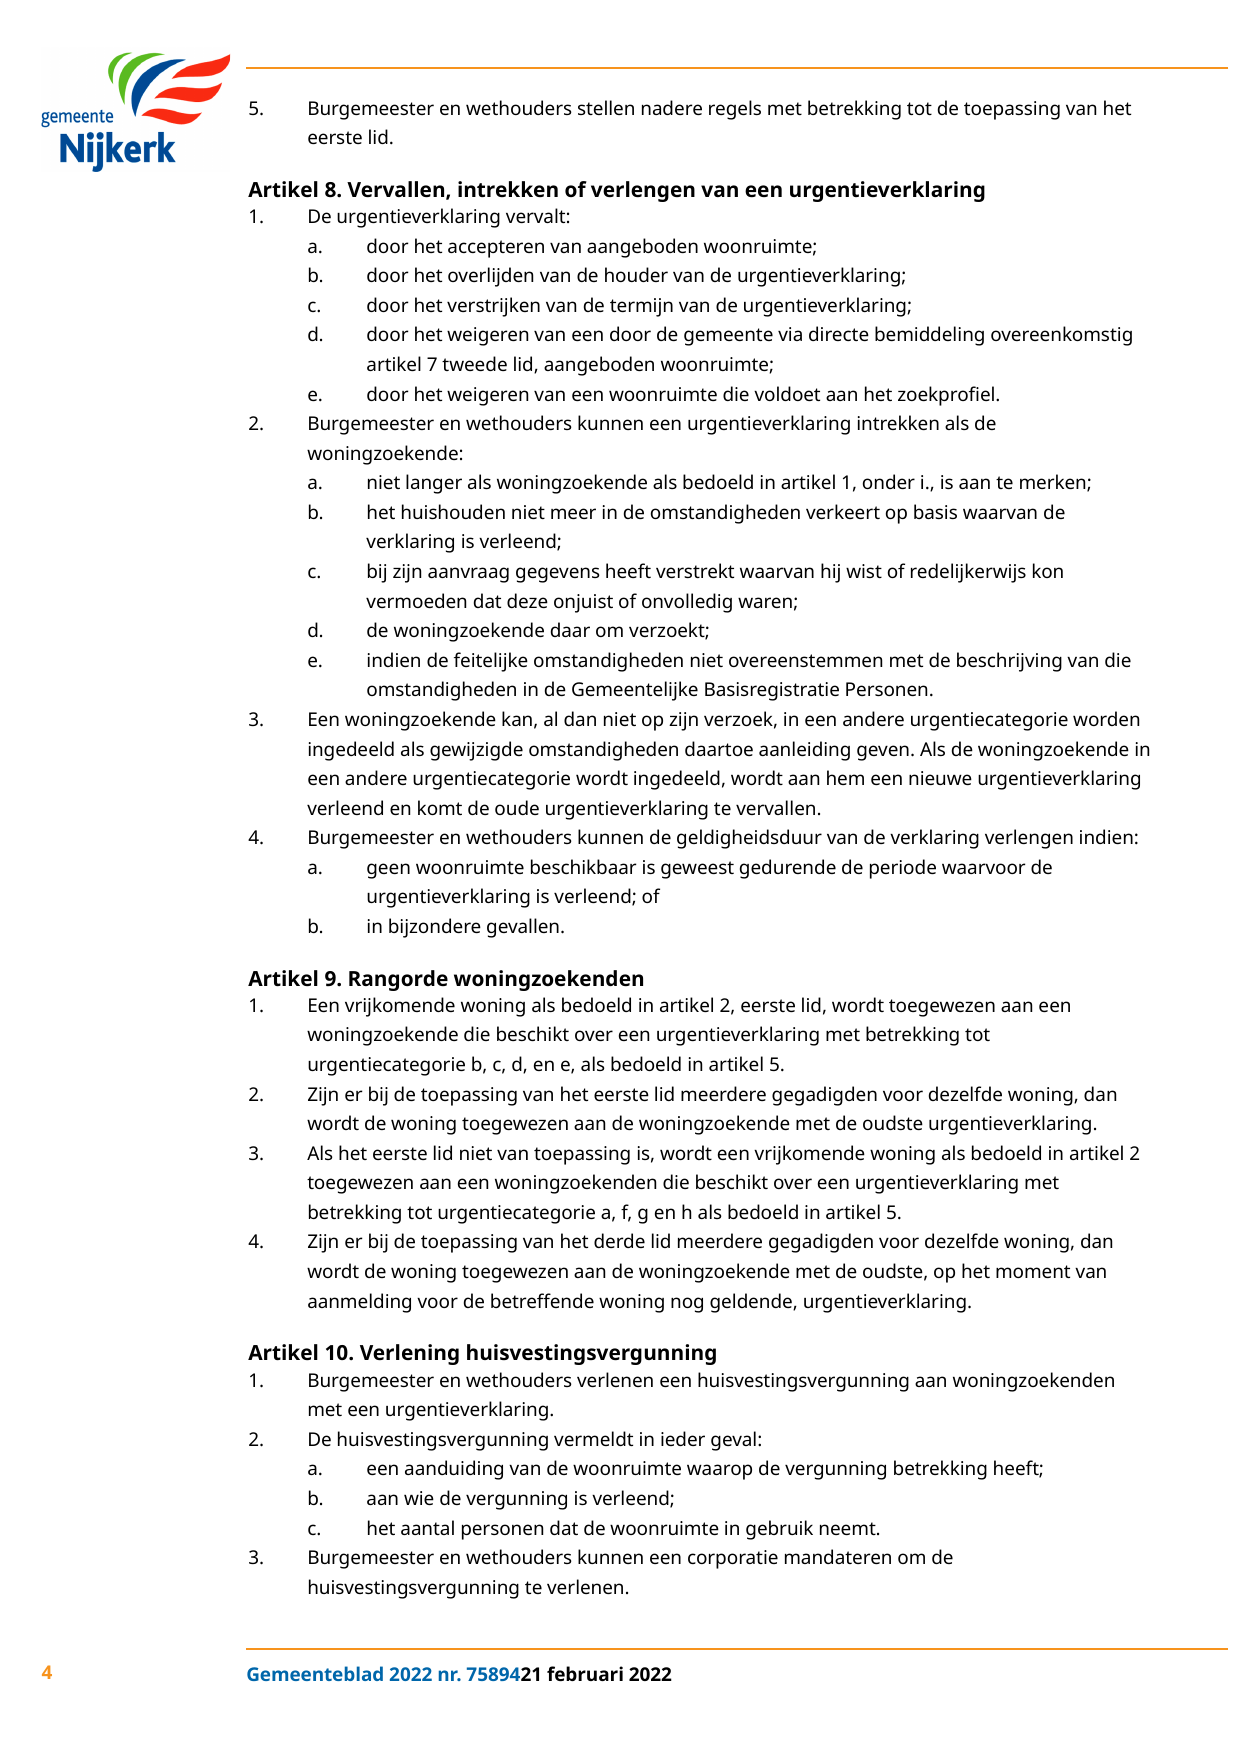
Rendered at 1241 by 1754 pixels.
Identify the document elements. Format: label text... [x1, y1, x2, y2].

list Zijn er bij de toepassing van het derde lid meerdere gegadigden voor dezelfde woning, dan wordt de woning toegewezen aan de woningzoekende met de oudste, op het moment van aanmelding voor de betreffende woning nog geldende, urgentieverklaring. [248, 1229, 1152, 1314]
picture [41, 47, 231, 172]
list aan wie de vergunning is verleend; [307, 1485, 1152, 1511]
list door het accepteren van aangeboden woonruimte; [307, 233, 1152, 258]
list Burgemeester en wethouders kunnen een corporatie mandateren om de huisvestingsvergunning te verlenen. [248, 1544, 1152, 1599]
list Als het eerste lid niet van toepassing is, wordt een vrijkomende woning als bedoeld in artikel 2 toegewezen aan een woningzoekenden die beschikt over een urgentieverklaring met betrekking tot urgentiecategorie a, f, g en h als bedoeld in artikel 5. [248, 1140, 1152, 1225]
list niet langer als woningzoekende als bedoeld in artikel 1, onder i., is aan te merken; [307, 469, 1152, 495]
text Artikel 10. Verlening huisvestingsvergunning [248, 1338, 1152, 1367]
list Burgemeester en wethouders stellen nadere regels met betrekking tot de toepassing van het eerste lid. [248, 95, 1152, 150]
list Zijn er bij de toepassing van het eerste lid meerdere gegadigden voor dezelfde woning, dan wordt de woning toegewezen aan de woningzoekende met de oudste urgentieverklaring. [248, 1081, 1152, 1136]
list door het weigeren van een door de gemeente via directe bemiddeling overeenkomstig artikel 7 tweede lid, aangeboden woonruimte; [307, 322, 1152, 377]
list De huisvestingsvergunning vermeldt in ieder geval: [248, 1426, 1152, 1452]
list door het verstrijken van de termijn van de urgentieverklaring; [307, 292, 1152, 318]
list het aantal personen dat de woonruimte in gebruik neemt. [307, 1515, 1152, 1540]
list een aanduiding van de woonruimte waarop de vergunning betrekking heeft; [307, 1456, 1152, 1481]
list Burgemeester en wethouders kunnen een urgentieverklaring intrekken als de woningzoekende: [248, 410, 1152, 466]
list Burgemeester en wethouders verlenen een huisvestingsvergunning aan woningzoekenden met een urgentieverklaring. [248, 1367, 1152, 1422]
list bij zijn aanvraag gegevens heeft verstrekt waarvan hij wist of redelijkerwijs kon vermoeden dat deze onjuist of onvolledig waren; [307, 558, 1152, 613]
text Artikel 8. Vervallen, intrekken of verlengen van een urgentieverklaring [248, 175, 1152, 203]
list Een vrijkomende woning als bedoeld in artikel 2, eerste lid, wordt toegewezen aan een woningzoekende die beschikt over een urgentieverklaring met betrekking tot urgentiecategorie b, c, d, en e, als bedoeld in artikel 5. [248, 992, 1152, 1077]
list door het weigeren van een woonruimte die voldoet aan het zoekprofiel. [307, 381, 1152, 406]
list de woningzoekende daar om verzoekt; [307, 617, 1152, 643]
list geen woonruimte beschikbaar is geweest gedurende de periode waarvoor de urgentieverklaring is verleend; of [307, 854, 1152, 909]
text Artikel 9. Rangorde woningzoekenden [248, 964, 1152, 992]
list het huishouden niet meer in de omstandigheden verkeert op basis waarvan de verklaring is verleend; [307, 499, 1152, 554]
list De urgentieverklaring vervalt: [248, 203, 1152, 229]
list door het overlijden van de houder van de urgentieverklaring; [307, 262, 1152, 288]
list Een woningzoekende kan, al dan niet op zijn verzoek, in een andere urgentiecategorie worden ingedeeld als gewijzigde omstandigheden daartoe aanleiding geven. Als de woningzoekende in een andere urgentiecategorie wordt ingedeeld, wordt aan hem een nieuwe urgentieverklaring verleend en komt de oude urgentieverklaring te vervallen. [248, 706, 1152, 821]
list Burgemeester en wethouders kunnen de geldigheidsduur van de verklaring verlengen indien: [248, 824, 1152, 850]
list in bijzondere gevallen. [307, 913, 1152, 939]
list indien de feitelijke omstandigheden niet overeenstemmen met de beschrijving van die omstandigheden in de Gemeentelijke Basisregistratie Personen. [307, 647, 1152, 702]
